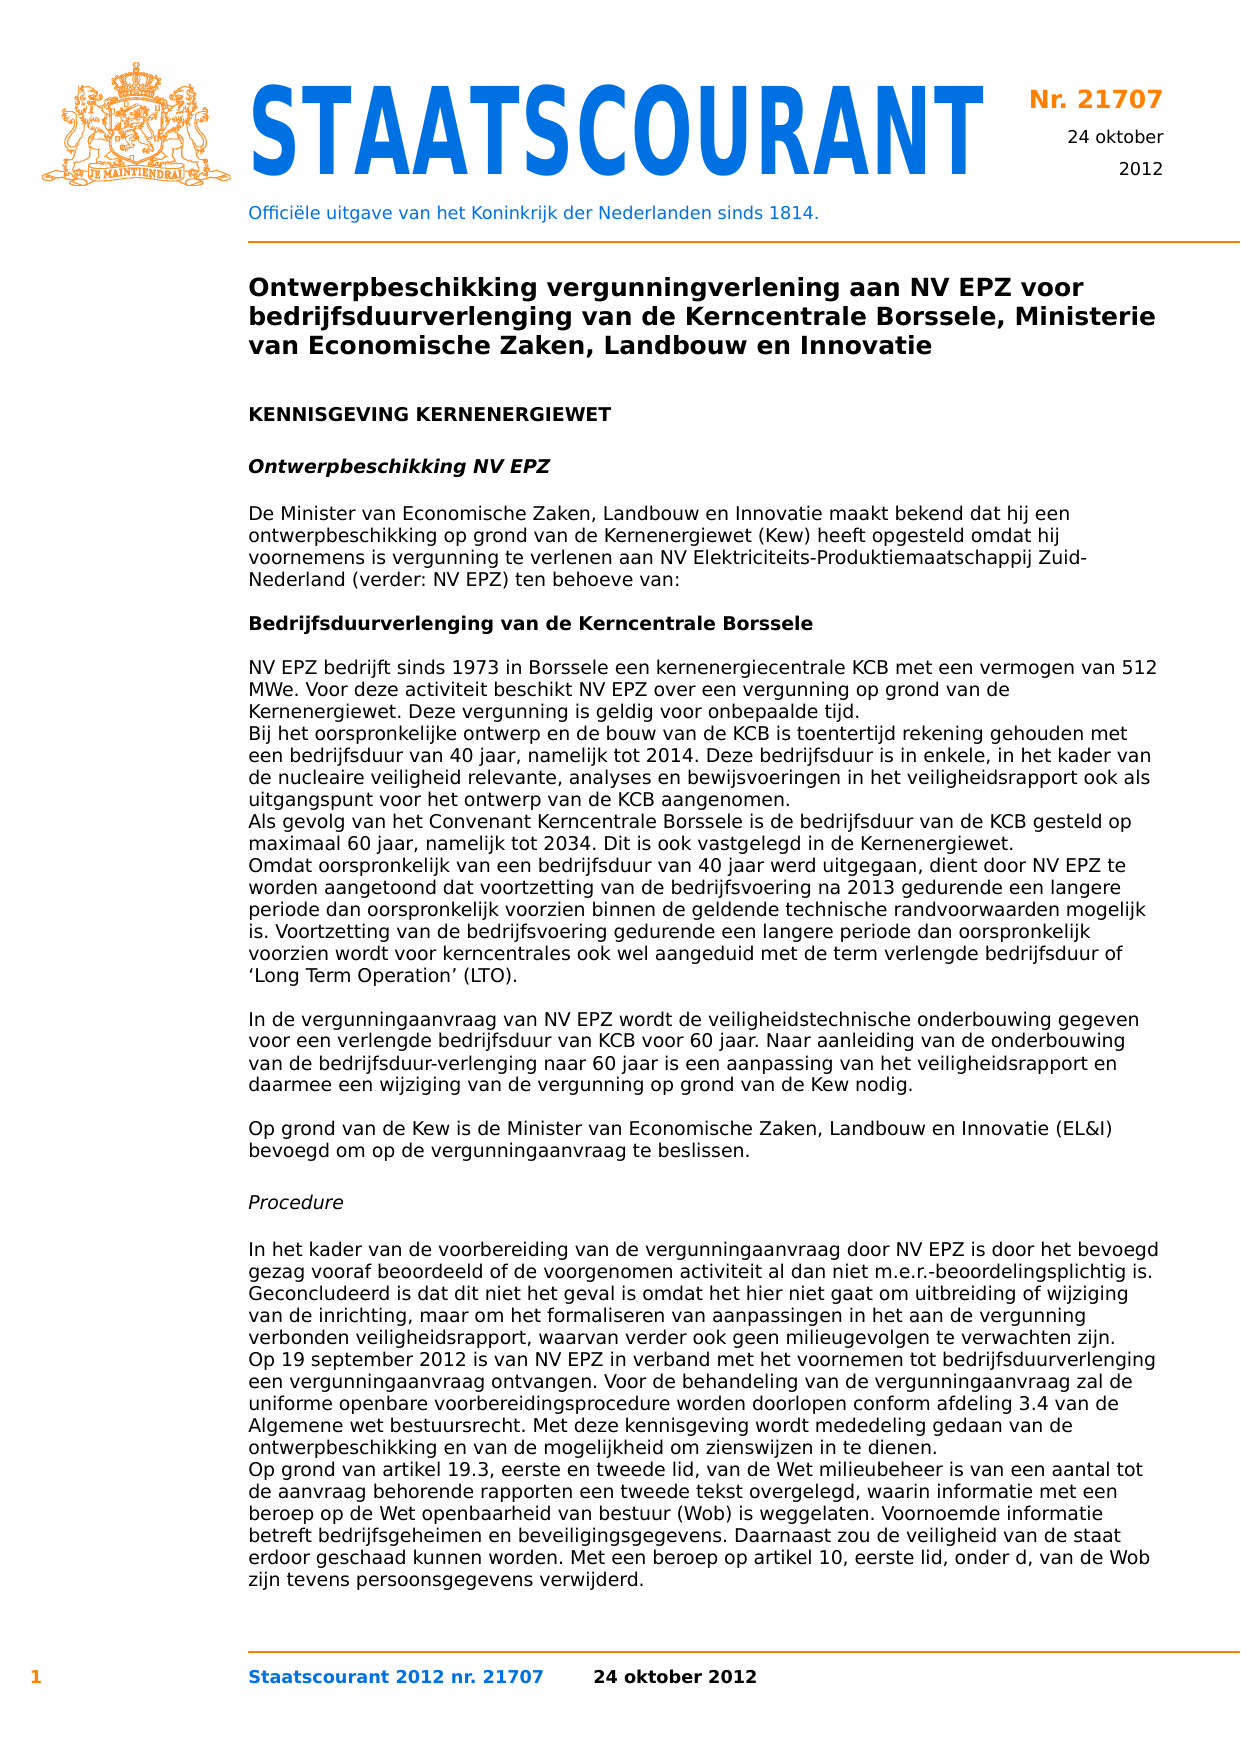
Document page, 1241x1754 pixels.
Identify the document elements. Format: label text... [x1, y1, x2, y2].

picture [41, 62, 231, 186]
table_cell 24 oktober [998, 121, 1240, 153]
text Op grond van de Kew is de Minister van Economische Zaken, Landbouw en Innovatie (EL&I) bevoegd om op de vergunningaanvraag te beslissen. [248, 1118, 1163, 1162]
text Omdat oorspronkelijk van een bedrijfsduur van 40 jaar werd uitgegaan, dient door NV EPZ te worden aangetoond dat voortzetting van de bedrijfsvoering na 2013 gedurende een langere periode dan oorspronkelijk voorzien binnen de geldende technische randvoorwaarden mogelijk is. Voortzetting van de bedrijfsvoering gedurende een langere periode dan oorspronkelijk voorzien wordt voor kerncentrales ook wel aangeduid met de term verlengde bedrijfsduur of ‘Long Term Operation’ (LTO). [248, 855, 1163, 987]
table_cell 2012 [998, 153, 1240, 203]
text De Minister van Economische Zaken, Landbouw en Innovatie maakt bekend dat hij een ontwerpbeschikking op grond van de Kernenergiewet (Kew) heeft opgesteld omdat hij voornemens is vergunning te verlenen aan NV Elektriciteits-Produktiemaatschappij Zuid-Nederland (verder: NV EPZ) ten behoeve van: [248, 503, 1163, 591]
table_header STAATSCOURANT [248, 62, 998, 203]
table_cell Officiële uitgave van het Koninkrijk der Nederlanden sinds 1814. [248, 203, 1240, 241]
table_header [25, 62, 248, 241]
text Op 19 september 2012 is van NV EPZ in verband met het voornemen tot bedrijfsduurverlenging een vergunningaanvraag ontvangen. Voor de behandeling van de vergunningaanvraag zal de uniforme openbare voorbereidingsprocedure worden doorlopen conform afdeling 3.4 van de Algemene wet bestuursrecht. Met deze kennisgeving wordt mededeling gedaan van de ontwerpbeschikking en van de mogelijkheid om zienswijzen in te dienen. [248, 1349, 1163, 1459]
text NV EPZ bedrijft sinds 1973 in Borssele een kernenergiecentrale KCB met een vermogen van 512 MWe. Voor deze activiteit beschikt NV EPZ over een vergunning op grond van de Kernenergiewet. Deze vergunning is geldig voor onbepaalde tijd. [248, 657, 1163, 723]
text In het kader van de voorbereiding van de vergunningaanvraag door NV EPZ is door het bevoegd gezag vooraf beoordeeld of de voorgenomen activiteit al dan niet m.e.r.-beoordelingsplichtig is. Geconcludeerd is dat dit niet het geval is omdat het hier niet gaat om uitbreiding of wijziging van de inrichting, maar om het formaliseren van aanpassingen in het aan de vergunning verbonden veiligheidsrapport, waarvan verder ook geen milieugevolgen te verwachten zijn. [248, 1239, 1163, 1349]
text Als gevolg van het Convenant Kerncentrale Borssele is de bedrijfsduur van de KCB gesteld op maximaal 60 jaar, namelijk tot 2034. Dit is ook vastgelegd in de Kernenergiewet. [248, 811, 1163, 855]
subtitle Ontwerpbeschikking vergunningverlening aan NV EPZ voor bedrijfsduurverlenging van de Kerncentrale Borssele, Ministerie van Economische Zaken, Landbouw en Innovatie [248, 273, 1163, 361]
subtitle Ontwerpbeschikking NV EPZ [248, 456, 1163, 478]
text Op grond van artikel 19.3, eerste en tweede lid, van de Wet milieubeheer is van een aantal tot de aanvraag behorende rapporten een tweede tekst overgelegd, waarin informatie met een beroep op de Wet openbaarheid van bestuur (Wob) is weggelaten. Voornoemde informatie betreft bedrijfsgeheimen en beveiligingsgegevens. Daarnaast zou de veiligheid van de staat erdoor geschaad kunnen worden. Met een beroep op artikel 10, eerste lid, onder d, van de Wob zijn tevens persoonsgegevens verwijderd. [248, 1459, 1163, 1591]
subtitle Procedure [248, 1192, 1163, 1214]
text In de vergunningaanvraag van NV EPZ wordt de veiligheidstechnische onderbouwing gegeven voor een verlengde bedrijfsduur van KCB voor 60 jaar. Naar aanleiding van de onderbouwing van de bedrijfsduur-verlenging naar 60 jaar is een aanpassing van het veiligheidsrapport en daarmee een wijziging van de vergunning op grond van de Kew nodig. [248, 1008, 1163, 1096]
table_header Nr. 21707 [998, 62, 1240, 121]
subtitle KENNISGEVING KERNENERGIEWET [248, 404, 1163, 426]
text Bij het oorspronkelijke ontwerp en de bouw van de KCB is toentertijd rekening gehouden met een bedrijfsduur van 40 jaar, namelijk tot 2014. Deze bedrijfsduur is in enkele, in het kader van de nucleaire veiligheid relevante, analyses en bewijsvoeringen in het veiligheidsrapport ook als uitgangspunt voor het ontwerp van de KCB aangenomen. [248, 723, 1163, 811]
text Bedrijfsduurverlenging van de Kerncentrale Borssele [248, 613, 1163, 635]
